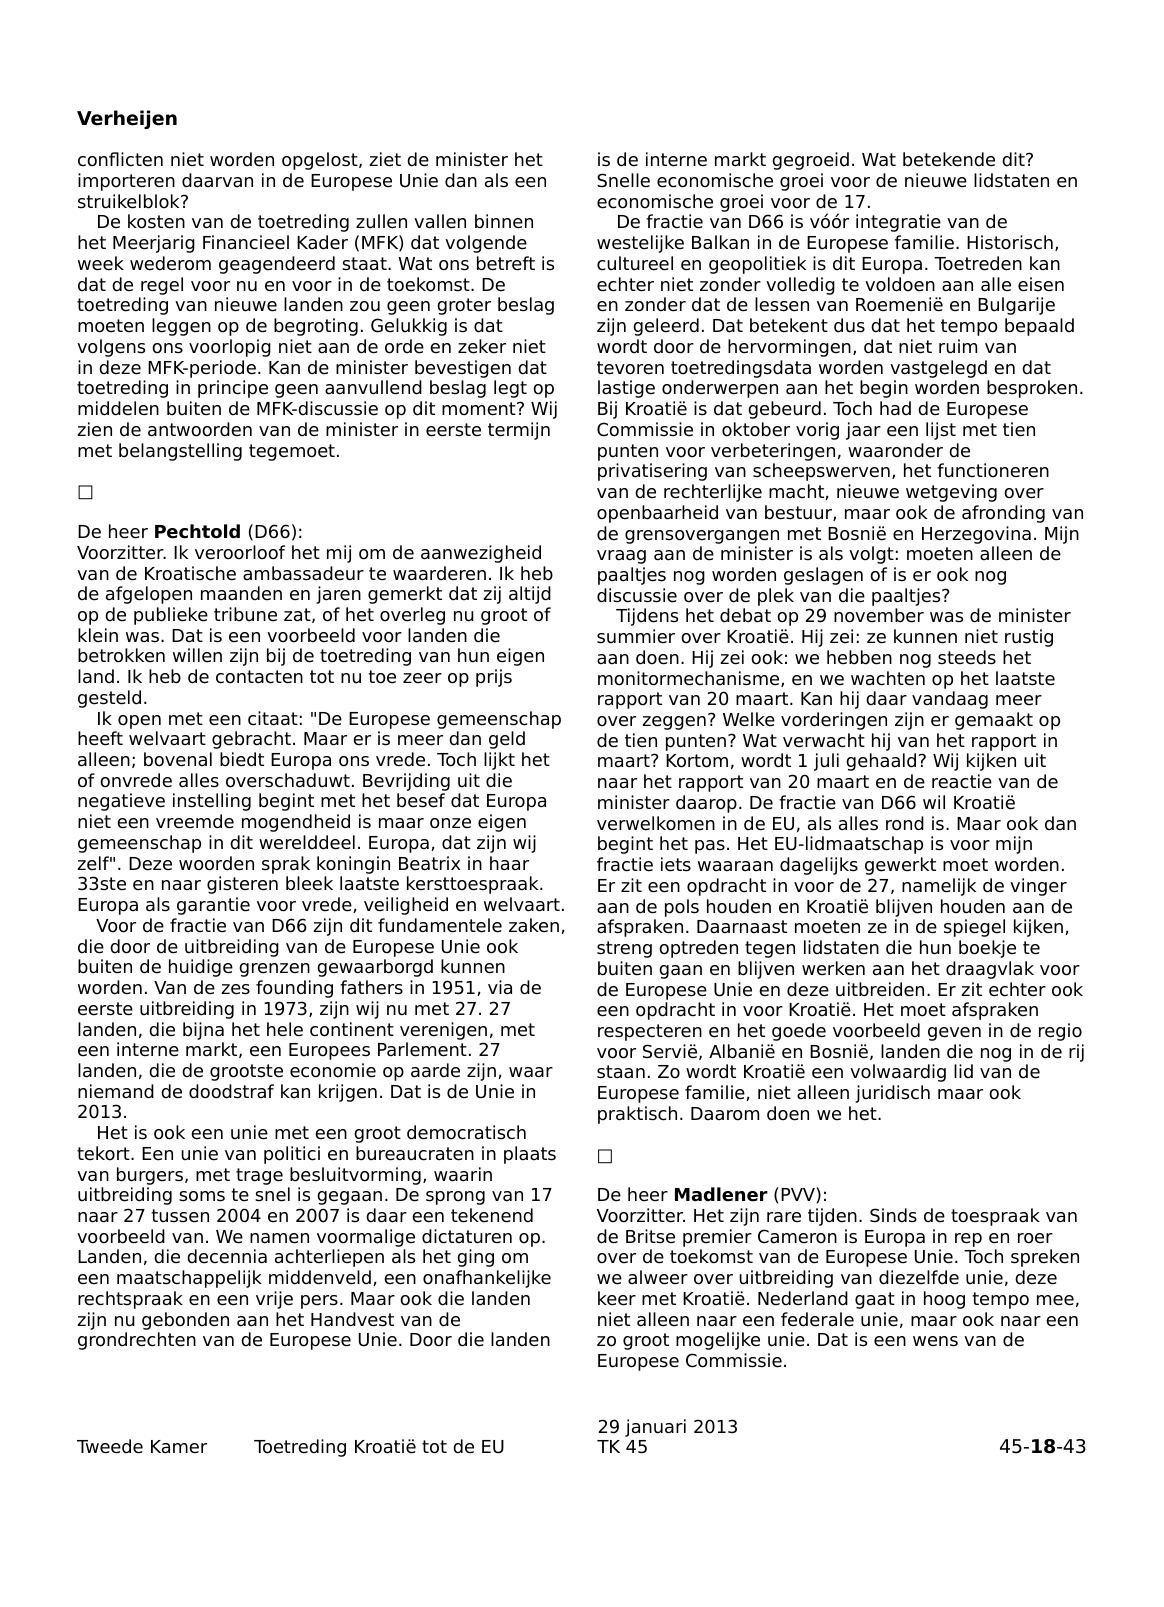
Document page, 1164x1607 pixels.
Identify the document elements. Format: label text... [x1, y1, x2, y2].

text De heer Pechtold (D66): [77, 522, 567, 543]
text Voor de fractie van D66 zijn dit fundamentele zaken, die door de uitbreiding van de Europese Unie ook buiten de huidige grenzen gewaarborgd kunnen worden. Van de zes founding fathers in 1951, via de eerste uitbreiding in 1973, zijn wij nu met 27. 27 landen, die bijna het hele continent verenigen, met een interne markt, een Europees Parlement. 27 landen, die de grootste economie op aarde zijn, waar niemand de doodstraf kan krijgen. Dat is de Unie in 2013. [77, 916, 567, 1123]
text De fractie van D66 is vóór integratie van de westelijke Balkan in de Europese familie. Historisch, cultureel en geopolitiek is dit Europa. Toetreden kan echter niet zonder volledig te voldoen aan alle eisen en zonder dat de lessen van Roemenië en Bulgarije zijn geleerd. Dat betekent dus dat het tempo bepaald wordt door de hervormingen, dat niet ruim van tevoren toetredingsdata worden vastgelegd en dat lastige onderwerpen aan het begin worden besproken. Bij Kroatië is dat gebeurd. Toch had de Europese Commissie in oktober vorig jaar een lijst met tien punten voor verbeteringen, waaronder de privatisering van scheepswerven, het functioneren van de rechterlijke macht, nieuwe wetgeving over openbaarheid van bestuur, maar ook de afronding van de grensovergangen met Bosnië en Herzegovina. Mijn vraag aan de minister is als volgt: moeten alleen de paaltjes nog worden geslagen of is er ook nog discussie over de plek van die paaltjes? [596, 212, 1087, 606]
text Tijdens het debat op 29 november was de minister summier over Kroatië. Hij zei: ze kunnen niet rustig aan doen. Hij zei ook: we hebben nog steeds het monitormechanisme, en we wachten op het laatste rapport van 20 maart. Kan hij daar vandaag meer over zeggen? Welke vorderingen zijn er gemaakt op de tien punten? Wat verwacht hij van het rapport in maart? Kortom, wordt 1 juli gehaald? Wij kijken uit naar het rapport van 20 maart en de reactie van de minister daarop. De fractie van D66 wil Kroatië verwelkomen in de EU, als alles rond is. Maar ook dan begint het pas. Het EU-lidmaatschap is voor mijn fractie iets waaraan dagelijks gewerkt moet worden. Er zit een opdracht in voor de 27, namelijk de vinger aan de pols houden en Kroatië blijven houden aan de afspraken. Daarnaast moeten ze in de spiegel kijken, streng optreden tegen lidstaten die hun boekje te buiten gaan en blijven werken aan het draagvlak voor de Europese Unie en deze uitbreiden. Er zit echter ook een opdracht in voor Kroatië. Het moet afspraken respecteren en het goede voorbeeld geven in de regio voor Servië, Albanië en Bosnië, landen die nog in de rij staan. Zo wordt Kroatië een volwaardig lid van de Europese familie, niet alleen juridisch maar ook praktisch. Daarom doen we het. [596, 606, 1087, 1124]
text is de interne markt gegroeid. Wat betekende dit? Snelle economische groei voor de nieuwe lidstaten en economische groei voor de 17. [596, 150, 1087, 212]
text De heer Madlener (PVV): [596, 1185, 1087, 1206]
text Voorzitter. Het zijn rare tijden. Sinds de toespraak van de Britse premier Cameron is Europa in rep en roer over de toekomst van de Europese Unie. Toch spreken we alweer over uitbreiding van diezelfde unie, deze keer met Kroatië. Nederland gaat in hoog tempo mee, niet alleen naar een federale unie, maar ook naar een zo groot mogelijke unie. Dat is een wens van de Europese Commissie. [596, 1206, 1087, 1372]
text Ik open met een citaat: "De Europese gemeenschap heeft welvaart gebracht. Maar er is meer dan geld alleen; bovenal biedt Europa ons vrede. Toch lijkt het of onvrede alles overschaduwt. Bevrijding uit die negatieve instelling begint met het besef dat Europa niet een vreemde mogendheid is maar onze eigen gemeenschap in dit werelddeel. Europa, dat zijn wij zelf". Deze woorden sprak koningin Beatrix in haar 33ste en naar gisteren bleek laatste kersttoespraak. Europa als garantie voor vrede, veiligheid en welvaart. [77, 708, 567, 916]
text conflicten niet worden opgelost, ziet de minister het importeren daarvan in de Europese Unie dan als een struikelblok? [77, 150, 567, 212]
text Voorzitter. Ik veroorloof het mij om de aanwezigheid van de Kroatische ambassadeur te waarderen. Ik heb de afgelopen maanden en jaren gemerkt dat zij altijd op de publieke tribune zat, of het overleg nu groot of klein was. Dat is een voorbeeld voor landen die betrokken willen zijn bij de toetreding van hun eigen land. Ik heb de contacten tot nu toe zeer op prijs gesteld. [77, 543, 567, 708]
text □ [77, 481, 567, 502]
text □ [596, 1144, 1087, 1165]
text De kosten van de toetreding zullen vallen binnen het Meerjarig Financieel Kader (MFK) dat volgende week wederom geagendeerd staat. Wat ons betreft is dat de regel voor nu en voor in de toekomst. De toetreding van nieuwe landen zou geen groter beslag moeten leggen op de begroting. Gelukkig is dat volgens ons voorlopig niet aan de orde en zeker niet in deze MFK-periode. Kan de minister bevestigen dat toetreding in principe geen aanvullend beslag legt op middelen buiten de MFK-discussie op dit moment? Wij zien de antwoorden van de minister in eerste termijn met belangstelling tegemoet. [77, 212, 567, 461]
text Het is ook een unie met een groot democratisch tekort. Een unie van politici en bureaucraten in plaats van burgers, met trage besluitvorming, waarin uitbreiding soms te snel is gegaan. De sprong van 17 naar 27 tussen 2004 en 2007 is daar een tekenend voorbeeld van. We namen voormalige dictaturen op. Landen, die decennia achterliepen als het ging om een maatschappelijk middenveld, een onafhankelijke rechtspraak en een vrije pers. Maar ook die landen zijn nu gebonden aan het Handvest van de grondrechten van de Europese Unie. Door die landen [77, 1123, 567, 1351]
